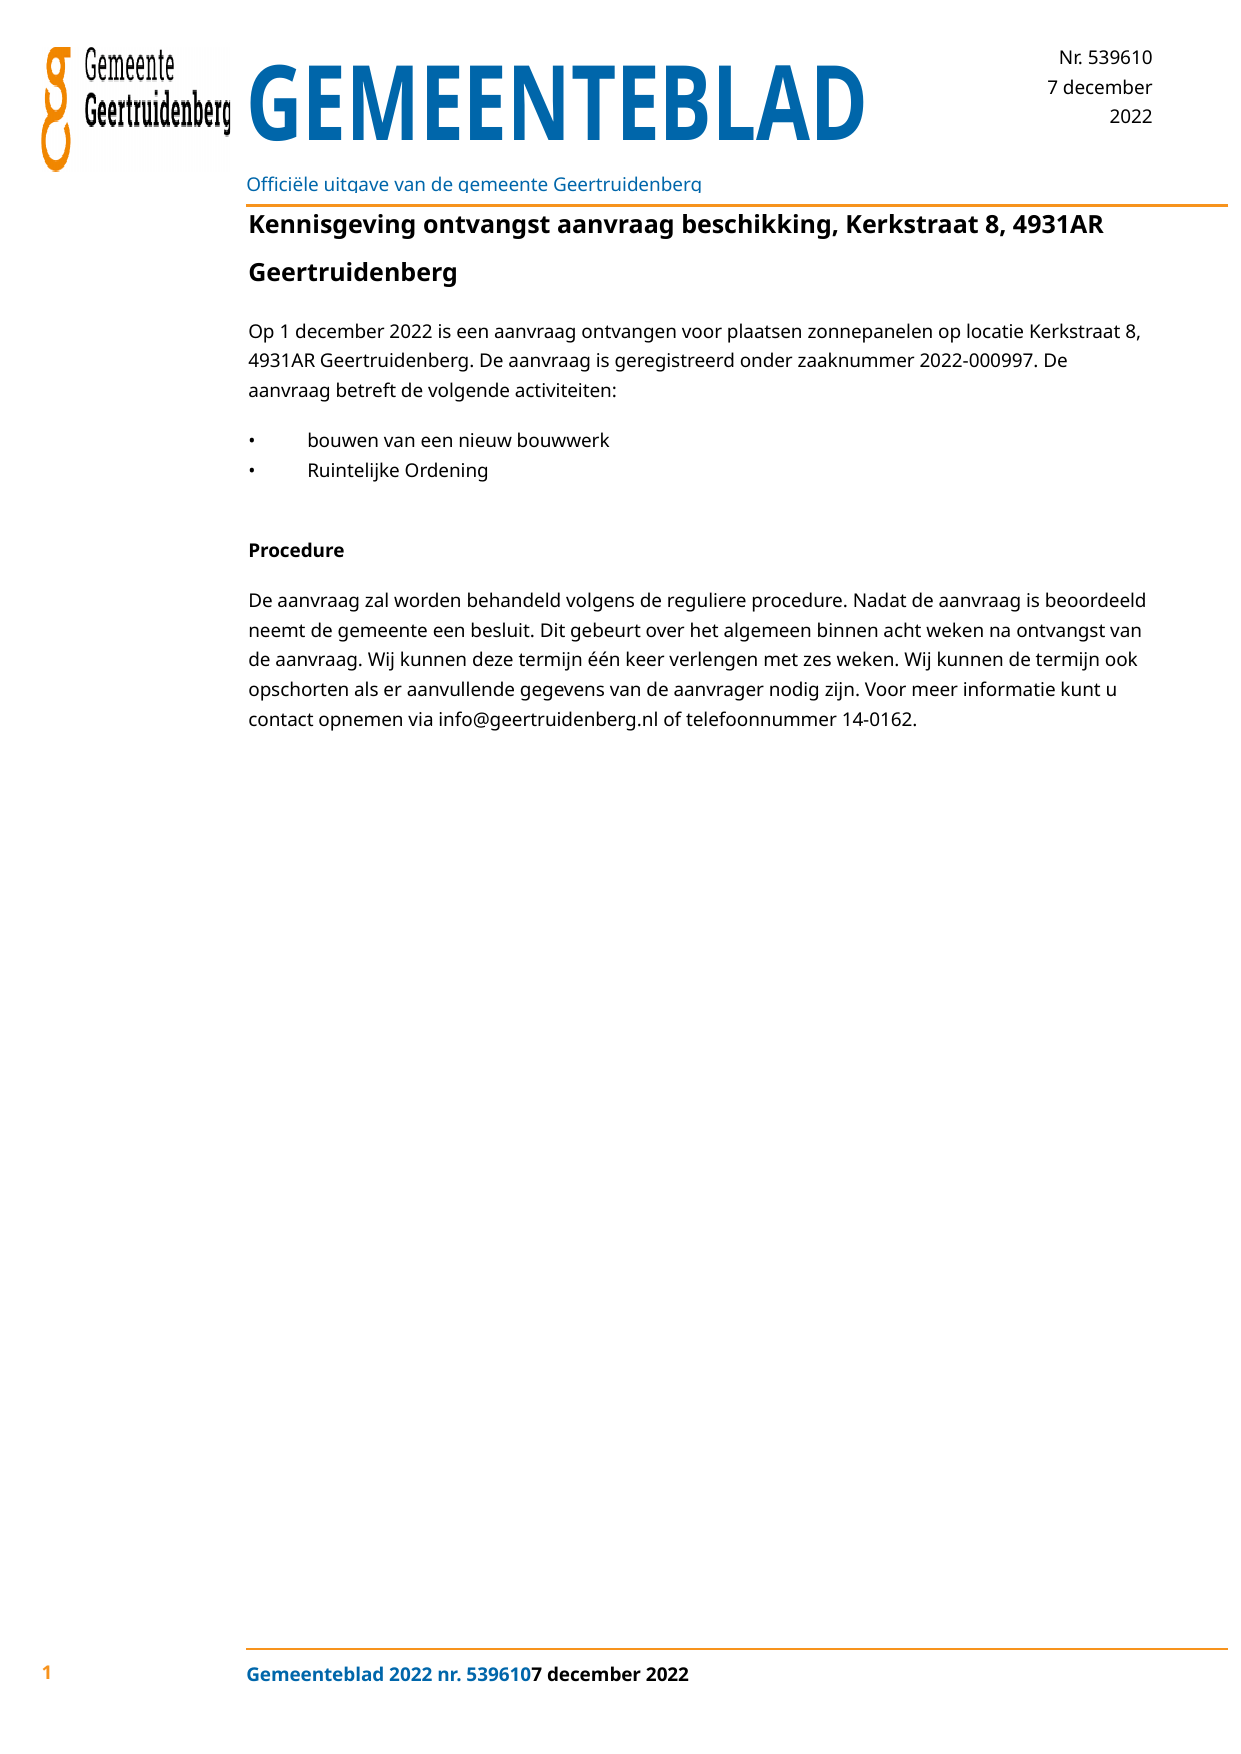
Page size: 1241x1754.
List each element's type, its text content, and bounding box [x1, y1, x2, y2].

picture [41, 47, 231, 172]
text Procedure [248, 537, 1152, 563]
text Kennisgeving ontvangst aanvraag beschikking, Kerkstraat 8, 4931AR Geertruidenberg [248, 207, 1152, 288]
text De aanvraag zal worden behandeld volgens de reguliere procedure. Nadat de aanvraag is beoordeeld neemt de gemeente een besluit. Dit gebeurt over het algemeen binnen acht weken na ontvangst van de aanvraag. Wij kunnen deze termijn één keer verlengen met zes weken. Wij kunnen de termijn ook opschorten als er aanvullende gegevens van de aanvrager nodig zijn. Voor meer informatie kunt u contact opnemen via info@geertruidenberg.nl of telefoonnummer 14-0162. [248, 587, 1152, 732]
text Op 1 december 2022 is een aanvraag ontvangen voor plaatsen zonnepanelen op locatie Kerkstraat 8, 4931AR Geertruidenberg. De aanvraag is geregistreerd onder zaaknummer 2022-000997. De aanvraag betreft de volgende activiteiten: [248, 318, 1152, 403]
list Ruintelijke Ordening [248, 457, 1152, 483]
list bouwen van een nieuw bouwwerk [248, 427, 1152, 453]
